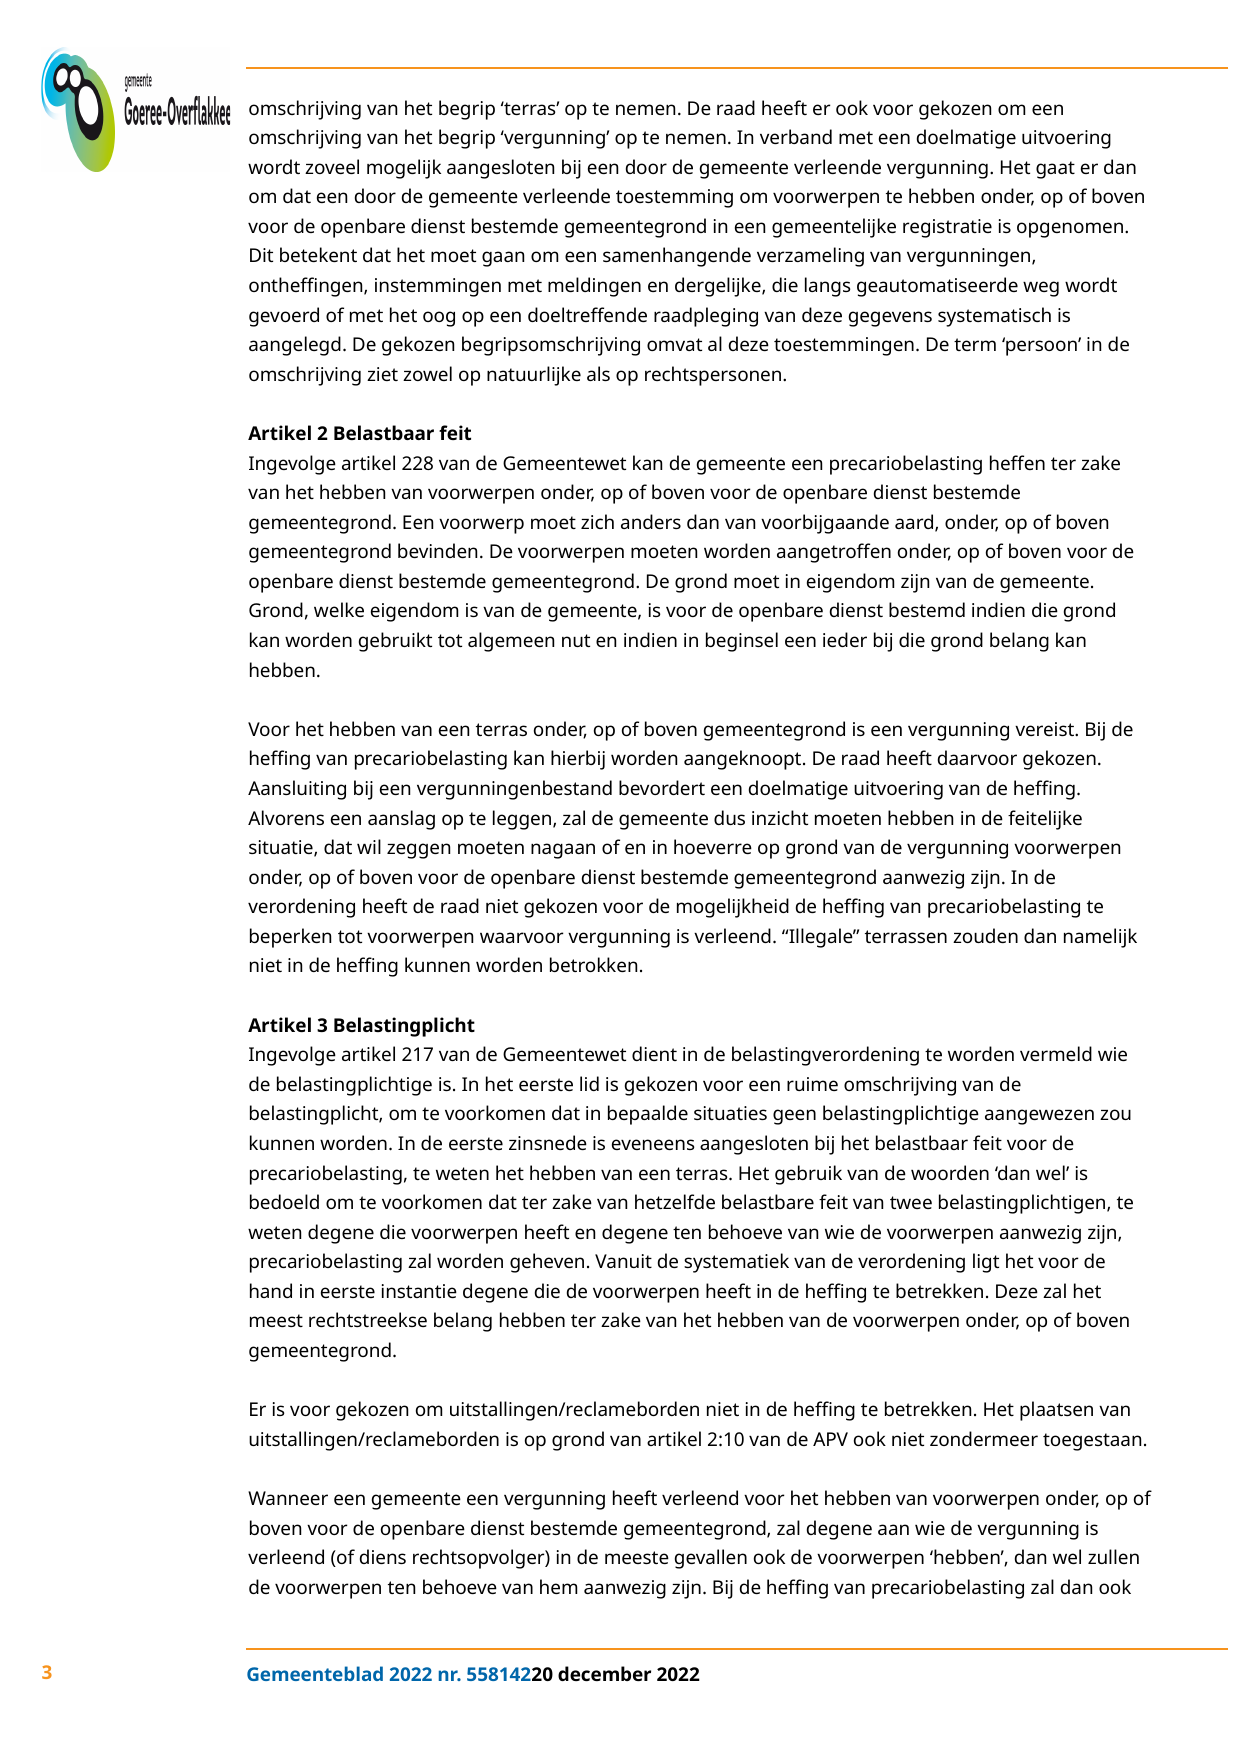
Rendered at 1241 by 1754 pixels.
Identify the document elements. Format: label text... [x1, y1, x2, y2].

picture [41, 47, 231, 172]
text Ingevolge artikel 228 van de Gemeentewet kan de gemeente een precariobelasting heffen ter zake van het hebben van voorwerpen onder, op of boven voor de openbare dienst bestemde gemeentegrond. Een voorwerp moet zich anders dan van voorbijgaande aard, onder, op of boven gemeentegrond bevinden. De voorwerpen moeten worden aangetroffen onder, op of boven voor de openbare dienst bestemde gemeentegrond. De grond moet in eigendom zijn van de gemeente. Grond, welke eigendom is van de gemeente, is voor de openbare dienst bestemd indien die grond kan worden gebruikt tot algemeen nut en indien in beginsel een ieder bij die grond belang kan hebben. [248, 450, 1152, 683]
text Er is voor gekozen om uitstallingen/reclameborden niet in de heffing te betrekken. Het plaatsen van uitstallingen/reclameborden is op grond van artikel 2:10 van de APV ook niet zondermeer toegestaan. [248, 1396, 1152, 1452]
text omschrijving van het begrip ‘terras’ op te nemen. De raad heeft er ook voor gekozen om een omschrijving van het begrip ‘vergunning’ op te nemen. In verband met een doelmatige uitvoering wordt zoveel mogelijk aangesloten bij een door de gemeente verleende vergunning. Het gaat er dan om dat een door de gemeente verleende toestemming om voorwerpen te hebben onder, op of boven voor de openbare dienst bestemde gemeentegrond in een gemeentelijke registratie is opgenomen. Dit betekent dat het moet gaan om een samenhangende verzameling van vergunningen, ontheffingen, instemmingen met meldingen en dergelijke, die langs geautomatiseerde weg wordt gevoerd of met het oog op een doeltreffende raadpleging van deze gegevens systematisch is aangelegd. De gekozen begripsomschrijving omvat al deze toestemmingen. De term ‘persoon’ in de omschrijving ziet zowel op natuurlijke als op rechtspersonen. [248, 95, 1152, 387]
text Voor het hebben van een terras onder, op of boven gemeentegrond is een vergunning vereist. Bij de heffing van precariobelasting kan hierbij worden aangeknoopt. De raad heeft daarvoor gekozen. Aansluiting bij een vergunningenbestand bevordert een doelmatige uitvoering van de heffing. Alvorens een aanslag op te leggen, zal de gemeente dus inzicht moeten hebben in de feitelijke situatie, dat wil zeggen moeten nagaan of en in hoeverre op grond van de vergunning voorwerpen onder, op of boven voor de openbare dienst bestemde gemeentegrond aanwezig zijn. In de verordening heeft de raad niet gekozen voor de mogelijkheid de heffing van precariobelasting te beperken tot voorwerpen waarvoor vergunning is verleend. “Illegale” terrassen zouden dan namelijk niet in de heffing kunnen worden betrokken. [248, 716, 1152, 978]
text Artikel 3 Belastingplicht [248, 1012, 1152, 1038]
text Ingevolge artikel 217 van de Gemeentewet dient in de belastingverordening te worden vermeld wie de belastingplichtige is. In het eerste lid is gekozen voor een ruime omschrijving van de belastingplicht, om te voorkomen dat in bepaalde situaties geen belastingplichtige aangewezen zou kunnen worden. In de eerste zinsnede is eveneens aangesloten bij het belastbaar feit voor de precariobelasting, te weten het hebben van een terras. Het gebruik van de woorden ‘dan wel’ is bedoeld om te voorkomen dat ter zake van hetzelfde belastbare feit van twee belastingplichtigen, te weten degene die voorwerpen heeft en degene ten behoeve van wie de voorwerpen aanwezig zijn, precariobelasting zal worden geheven. Vanuit de systematiek van de verordening ligt het voor de hand in eerste instantie degene die de voorwerpen heeft in de heffing te betrekken. Deze zal het meest rechtstreekse belang hebben ter zake van het hebben van de voorwerpen onder, op of boven gemeentegrond. [248, 1041, 1152, 1363]
text Artikel 2 Belastbaar feit [248, 420, 1152, 446]
text Wanneer een gemeente een vergunning heeft verleend voor het hebben van voorwerpen onder, op of boven voor de openbare dienst bestemde gemeentegrond, zal degene aan wie de vergunning is verleend (of diens rechtsopvolger) in de meeste gevallen ook de voorwerpen ‘hebben’, dan wel zullen de voorwerpen ten behoeve van hem aanwezig zijn. Bij de heffing van precariobelasting zal dan ook [248, 1485, 1152, 1600]
